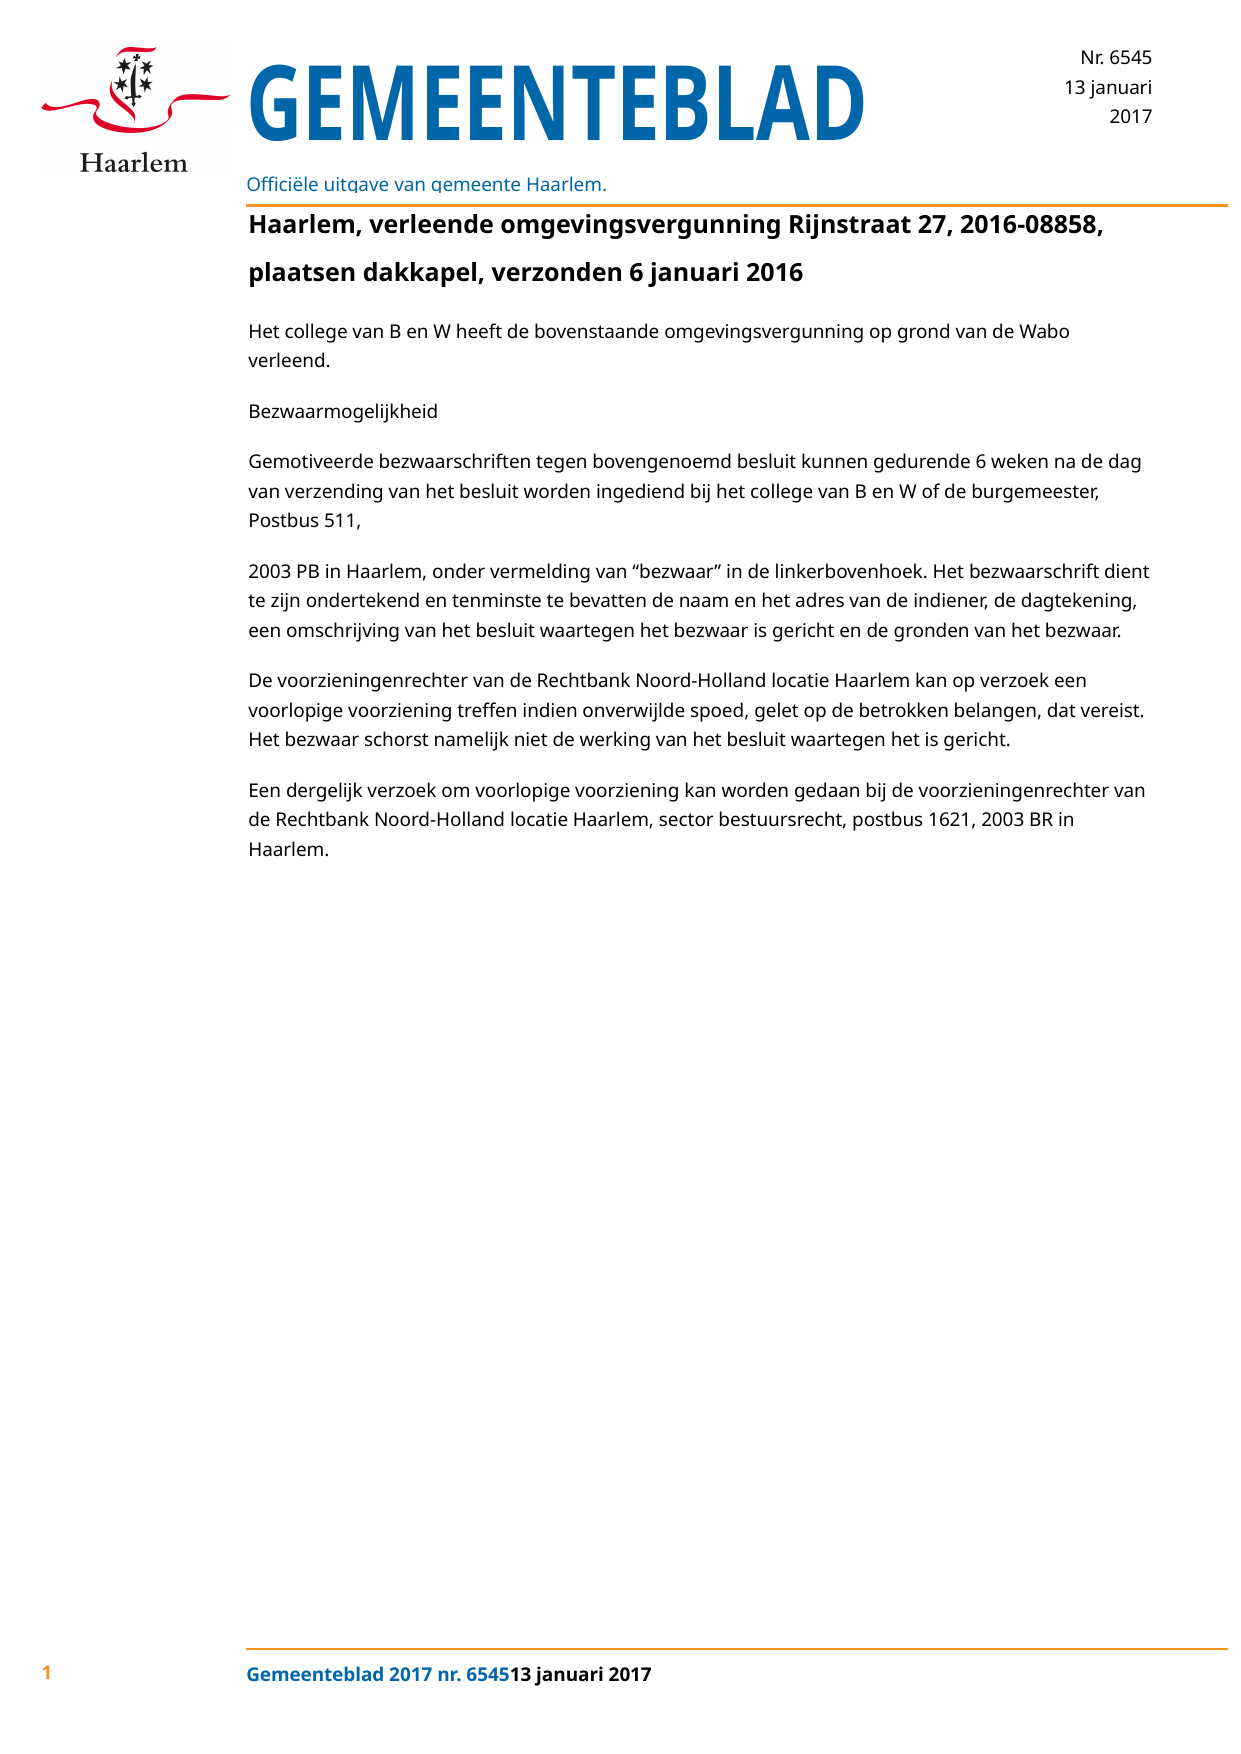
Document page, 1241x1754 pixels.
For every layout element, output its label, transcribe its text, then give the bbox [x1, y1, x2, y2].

text 2003 PB in Haarlem, onder vermelding van “bezwaar” in de linkerbovenhoek. Het bezwaarschrift dient te zijn ondertekend en tenminste te bevatten de naam en het adres van de indiener, de dagtekening, een omschrijving van het besluit waartegen het bezwaar is gericht en de gronden van het bezwaar. [248, 558, 1152, 643]
text Een dergelijk verzoek om voorlopige voorziening kan worden gedaan bij de voorzieningenrechter van de Rechtbank Noord-Holland locatie Haarlem, sector bestuursrecht, postbus 1621, 2003 BR in Haarlem. [248, 777, 1152, 862]
text Bezwaarmogelijkheid [248, 398, 1152, 424]
text Het college van B en W heeft de bovenstaande omgevingsvergunning op grond van de Wabo verleend. [248, 318, 1152, 373]
text Gemotiveerde bezwaarschriften tegen bovengenoemd besluit kunnen gedurende 6 weken na de dag van verzending van het besluit worden ingediend bij het college van B en W of de burgemeester, Postbus 511, [248, 448, 1152, 533]
picture [41, 47, 231, 172]
text De voorzieningenrechter van de Rechtbank Noord-Holland locatie Haarlem kan op verzoek een voorlopige voorziening treffen indien onverwijlde spoed, gelet op de betrokken belangen, dat vereist. Het bezwaar schorst namelijk niet de werking van het besluit waartegen het is gericht. [248, 667, 1152, 752]
text Haarlem, verleende omgevingsvergunning Rijnstraat 27, 2016-08858, plaatsen dakkapel, verzonden 6 januari 2016 [248, 207, 1152, 288]
